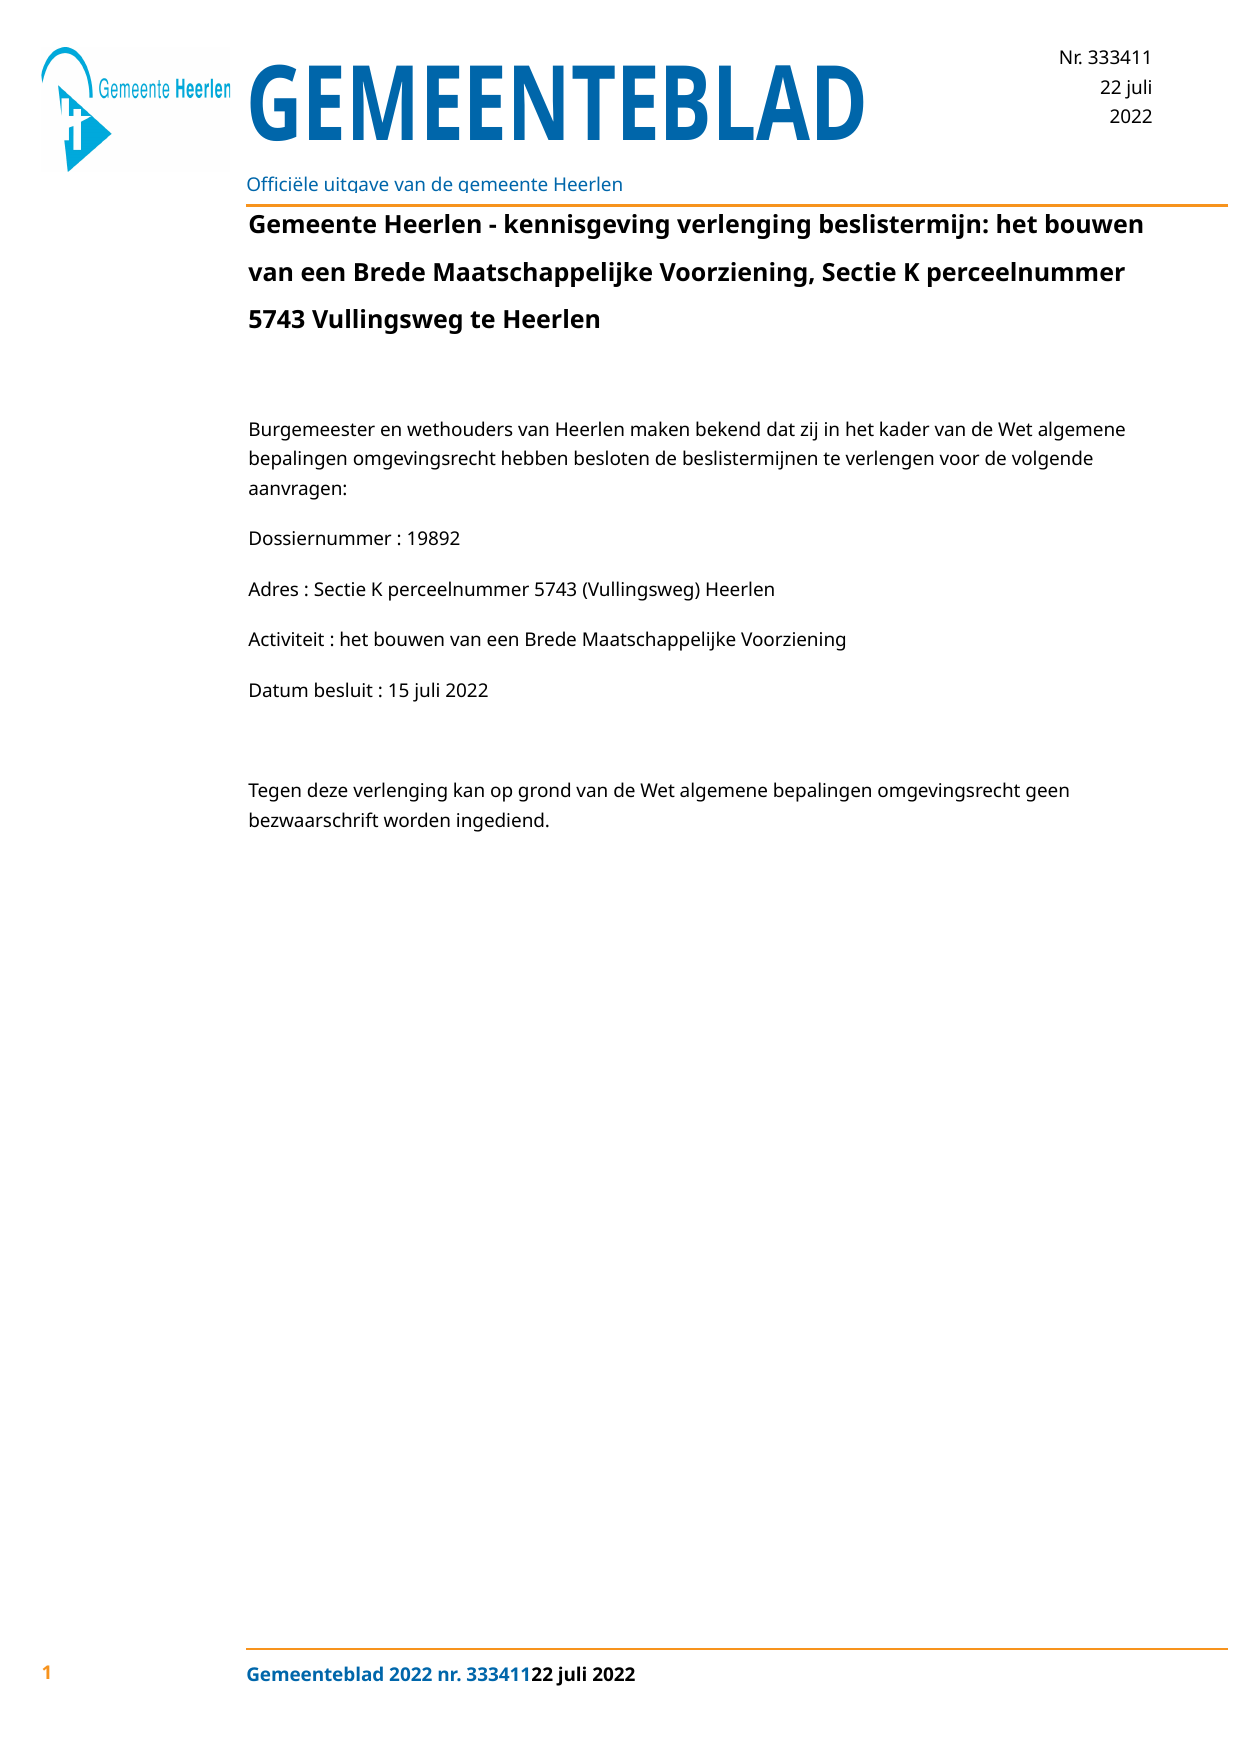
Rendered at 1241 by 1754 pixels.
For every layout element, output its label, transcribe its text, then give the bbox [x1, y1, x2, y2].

text Adres : Sectie K perceelnummer 5743 (Vullingsweg) Heerlen [248, 576, 1152, 602]
text Tegen deze verlenging kan op grond van de Wet algemene bepalingen omgevingsrecht geen bezwaarschrift worden ingediend. [248, 778, 1152, 833]
text Dossiernummer : 19892 [248, 526, 1152, 551]
picture [41, 47, 231, 172]
text Burgemeester en wethouders van Heerlen maken bekend dat zij in het kader van de Wet algemene bepalingen omgevingsrecht hebben besloten de beslistermijnen te verlengen voor de volgende aanvragen: [248, 416, 1152, 501]
picture [41, 47, 59, 70]
text Activiteit : het bouwen van een Brede Maatschappelijke Voorziening [248, 626, 1152, 652]
text Gemeente Heerlen - kennisgeving verlenging beslistermijn: het bouwen van een Brede Maatschappelijke Voorziening, Sectie K perceelnummer 5743 Vullingsweg te Heerlen [248, 207, 1152, 336]
text Datum besluit : 15 juli 2022 [248, 677, 1152, 702]
